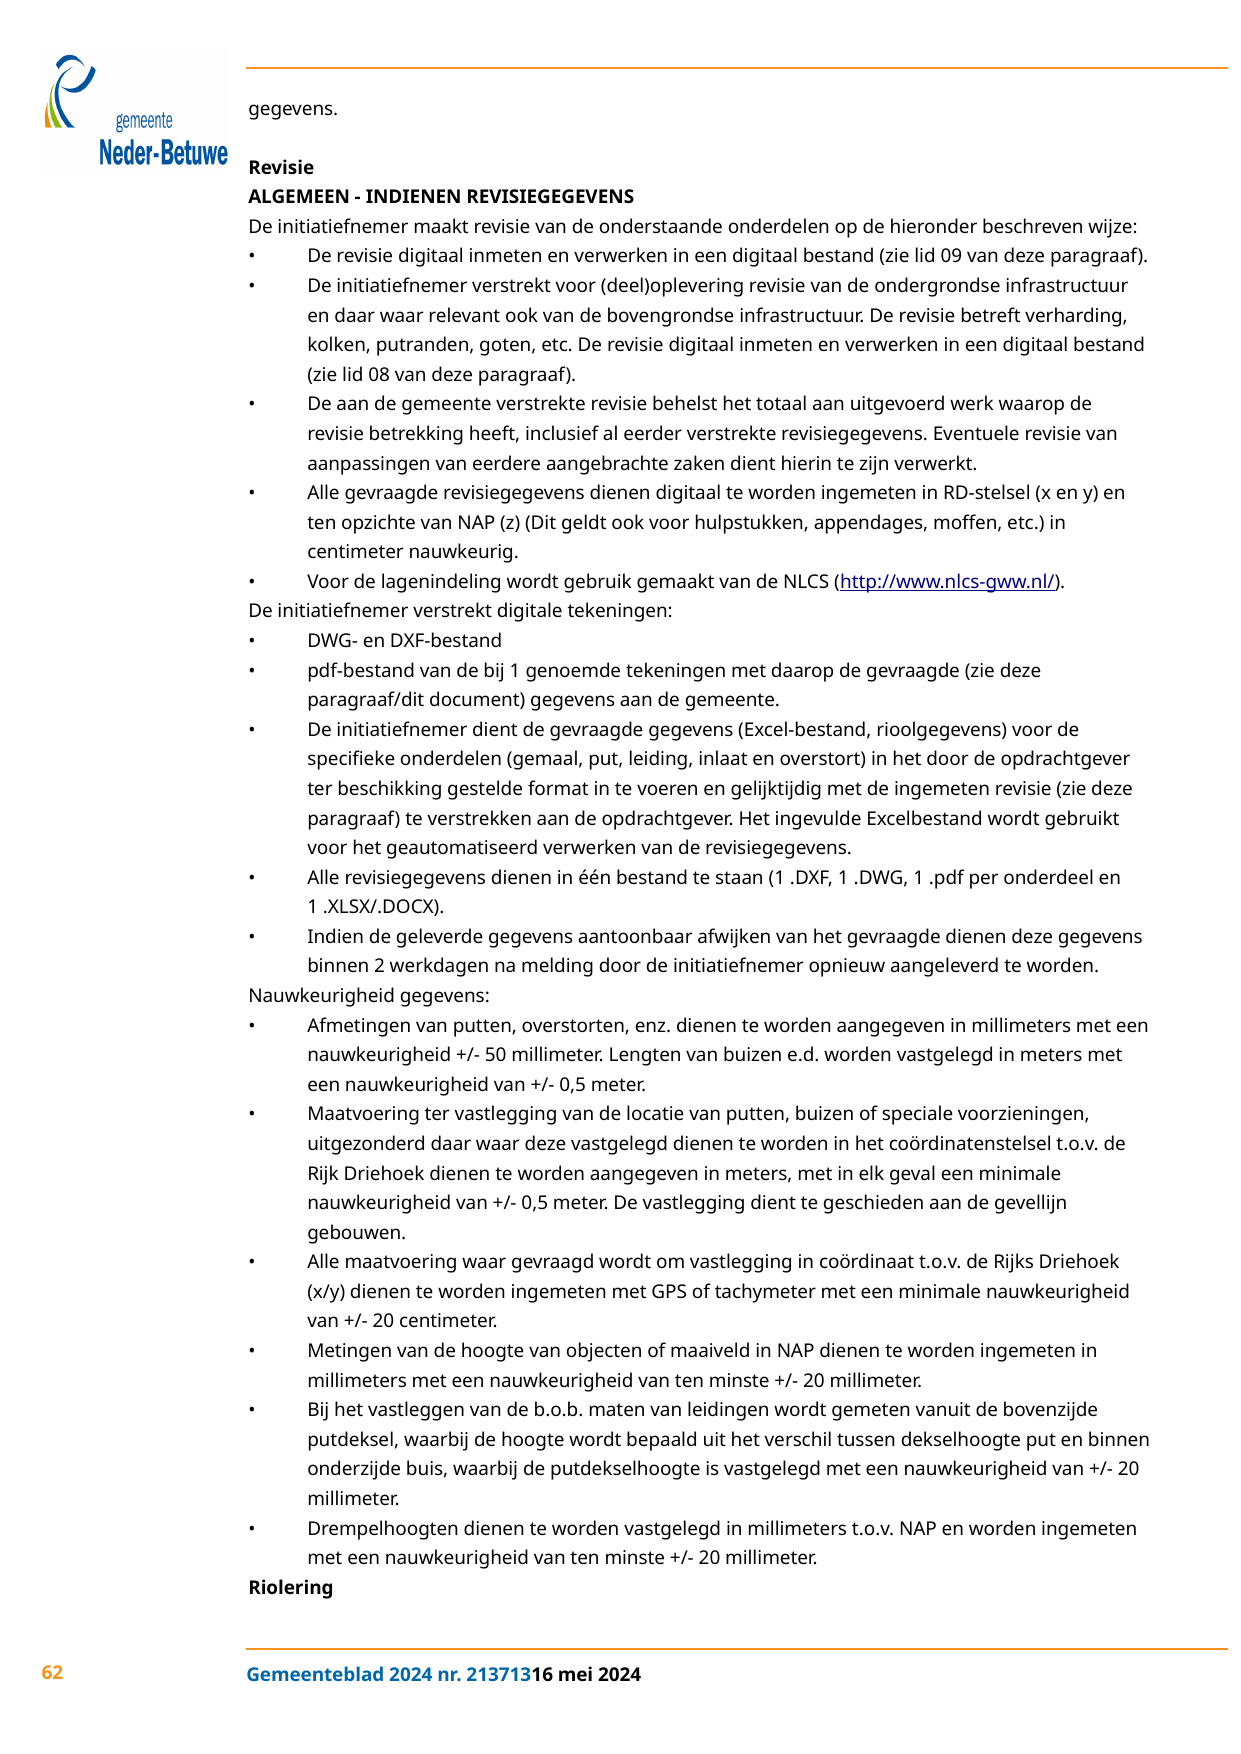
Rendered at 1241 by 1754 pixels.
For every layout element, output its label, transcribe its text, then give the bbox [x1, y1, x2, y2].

text Revisie [248, 154, 1152, 180]
list De initiatiefnemer verstrekt voor (deel)oplevering revisie van de ondergrondse infrastructuur en daar waar relevant ook van de bovengrondse infrastructuur. De revisie betreft verharding, kolken, putranden, goten, etc. De revisie digitaal inmeten en verwerken in een digitaal bestand (zie lid 08 van deze paragraaf). [248, 272, 1152, 387]
list pdf-bestand van de bij 1 genoemde tekeningen met daarop de gevraagde (zie deze paragraaf/dit document) gegevens aan de gemeente. [248, 657, 1152, 712]
text De initiatiefnemer verstrekt digitale tekeningen: [248, 598, 1152, 623]
list Alle maatvoering waar gevraagd wordt om vastlegging in coördinaat t.o.v. de Rijks Driehoek (x/y) dienen te worden ingemeten met GPS of tachymeter met een minimale nauwkeurigheid van +/- 20 centimeter. [248, 1248, 1152, 1333]
list De initiatiefnemer dient de gevraagde gegevens (Excel-bestand, rioolgegevens) voor de specifieke onderdelen (gemaal, put, leiding, inlaat en overstort) in het door de opdrachtgever ter beschikking gestelde format in te voeren en gelijktijdig met de ingemeten revisie (zie deze paragraaf) te verstrekken aan de opdrachtgever. Het ingevulde Excelbestand wordt gebruikt voor het geautomatiseerd verwerken van de revisiegegevens. [248, 716, 1152, 860]
text De initiatiefnemer maakt revisie van de onderstaande onderdelen op de hieronder beschreven wijze: [248, 213, 1152, 239]
text ALGEMEEN - INDIENEN REVISIEGEGEVENS [248, 183, 1152, 209]
text gegevens. [248, 95, 1152, 121]
list Indien de geleverde gegevens aantoonbaar afwijken van het gevraagde dienen deze gegevens binnen 2 werkdagen na melding door de initiatiefnemer opnieuw aangeleverd te worden. [248, 923, 1152, 978]
list De revisie digitaal inmeten en verwerken in een digitaal bestand (zie lid 09 van deze paragraaf). [248, 243, 1152, 268]
list Voor de lagenindeling wordt gebruik gemaakt van de NLCS (http://www.nlcs-gww.nl/). [248, 568, 1152, 594]
list De aan de gemeente verstrekte revisie behelst het totaal aan uitgevoerd werk waarop de revisie betrekking heeft, inclusief al eerder verstrekte revisiegegevens. Eventuele revisie van aanpassingen van eerdere aangebrachte zaken dient hierin te zijn verwerkt. [248, 391, 1152, 476]
picture [41, 47, 231, 172]
text Riolering [248, 1574, 1152, 1600]
list Alle revisiegegevens dienen in één bestand te staan (1 .DXF, 1 .DWG, 1 .pdf per onderdeel en 1 .XLSX/.DOCX). [248, 864, 1152, 919]
list Alle gevraagde revisiegegevens dienen digitaal te worden ingemeten in RD-stelsel (x en y) en ten opzichte van NAP (z) (Dit geldt ook voor hulpstukken, appendages, moffen, etc.) in centimeter nauwkeurig. [248, 479, 1152, 564]
text Nauwkeurigheid gegevens: [248, 982, 1152, 1008]
list Maatvoering ter vastlegging van de locatie van putten, buizen of speciale voorzieningen, uitgezonderd daar waar deze vastgelegd dienen te worden in het coördinatenstelsel t.o.v. de Rijk Driehoek dienen te worden aangegeven in meters, met in elk geval een minimale nauwkeurigheid van +/- 0,5 meter. De vastlegging dient te geschieden aan de gevellijn gebouwen. [248, 1101, 1152, 1245]
list Bij het vastleggen van de b.o.b. maten van leidingen wordt gemeten vanuit de bovenzijde putdeksel, waarbij de hoogte wordt bepaald uit het verschil tussen dekselhoogte put en binnen onderzijde buis, waarbij de putdekselhoogte is vastgelegd met een nauwkeurigheid van +/- 20 millimeter. [248, 1396, 1152, 1511]
list DWG- en DXF-bestand [248, 627, 1152, 653]
list Drempelhoogten dienen te worden vastgelegd in millimeters t.o.v. NAP en worden ingemeten met een nauwkeurigheid van ten minste +/- 20 millimeter. [248, 1515, 1152, 1570]
list Afmetingen van putten, overstorten, enz. dienen te worden aangegeven in millimeters met een nauwkeurigheid +/- 50 millimeter. Lengten van buizen e.d. worden vastgelegd in meters met een nauwkeurigheid van +/- 0,5 meter. [248, 1012, 1152, 1097]
list Metingen van de hoogte van objecten of maaiveld in NAP dienen te worden ingemeten in millimeters met een nauwkeurigheid van ten minste +/- 20 millimeter. [248, 1337, 1152, 1393]
